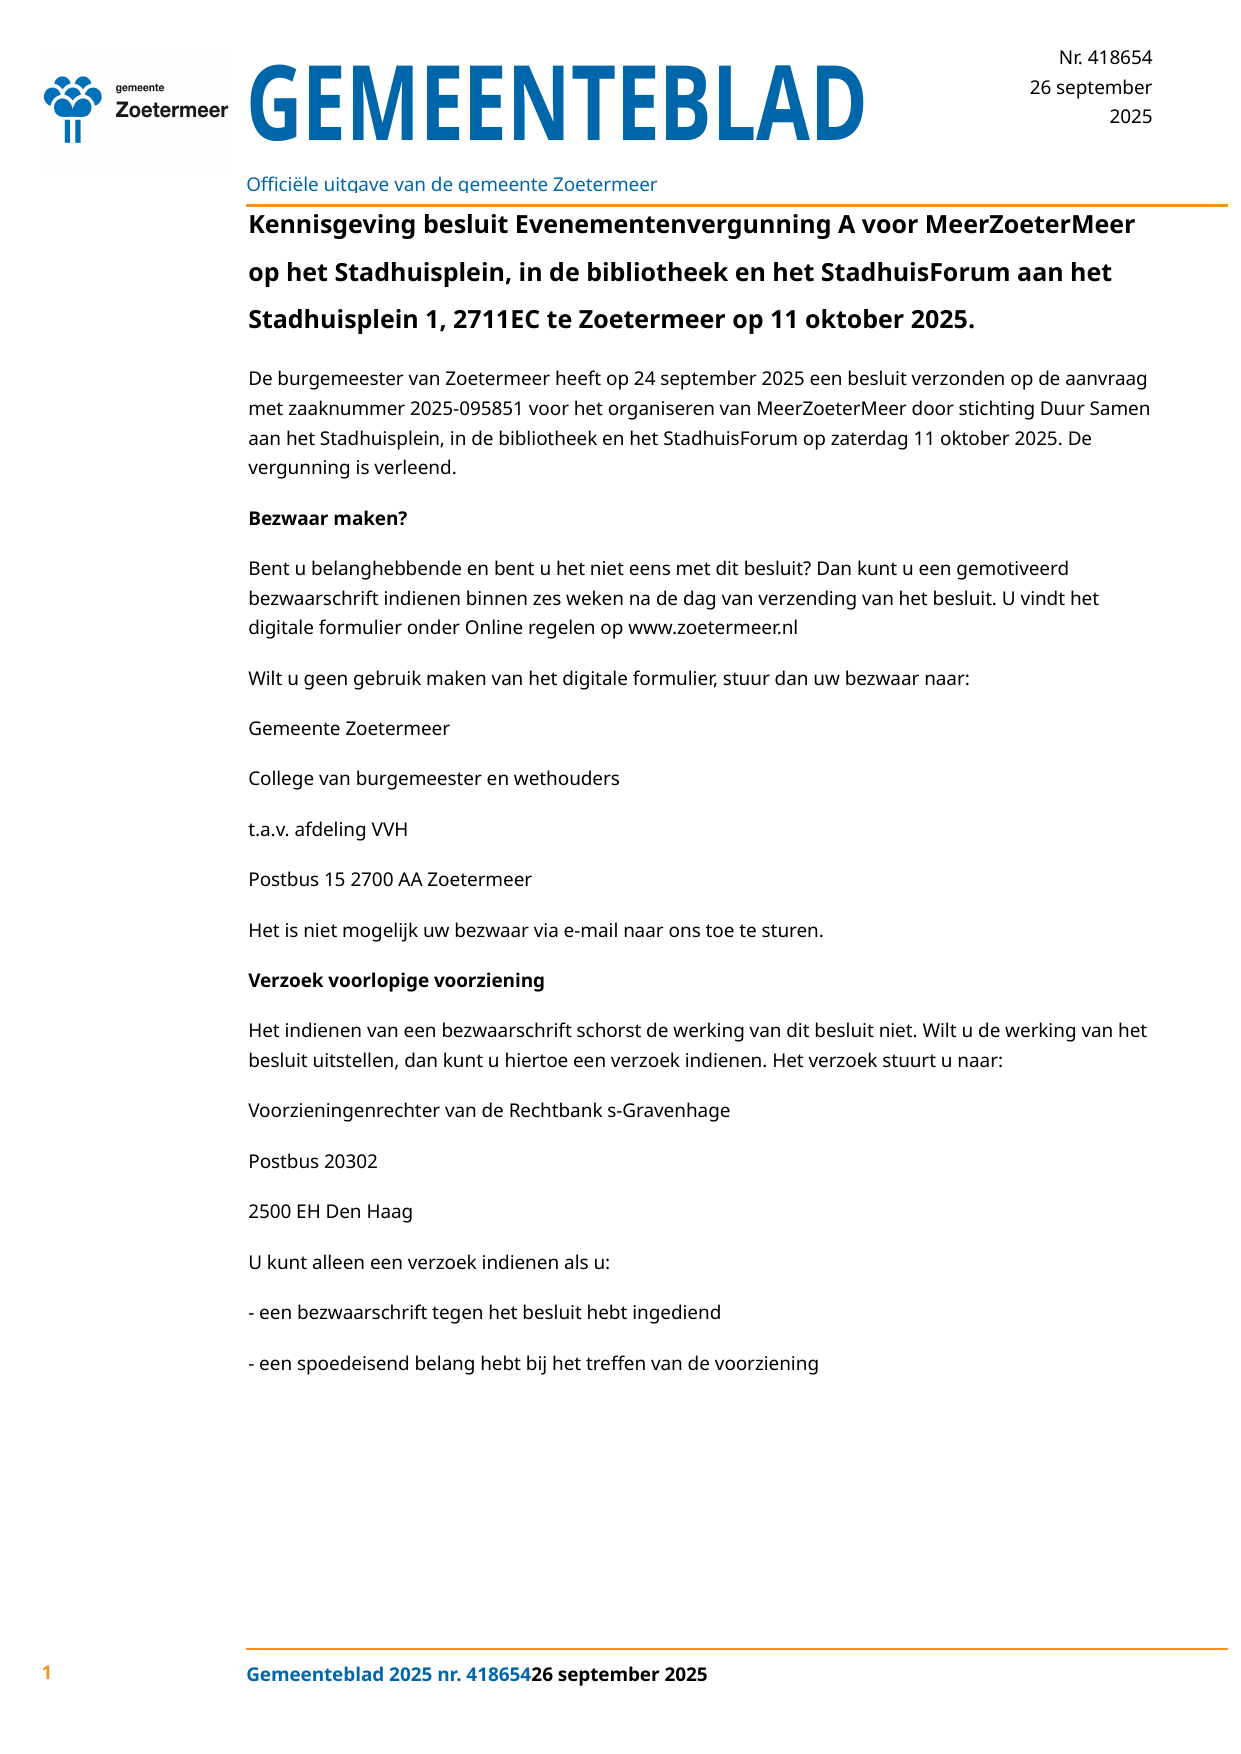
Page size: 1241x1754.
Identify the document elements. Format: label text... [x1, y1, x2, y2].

picture [41, 47, 231, 172]
text Bezwaar maken? [248, 505, 1152, 530]
text Postbus 15 2700 AA Zoetermeer [248, 866, 1152, 892]
text Verzoek voorlopige voorziening [248, 967, 1152, 993]
text De burgemeester van Zoetermeer heeft op 24 september 2025 een besluit verzonden op de aanvraag met zaaknummer 2025-095851 voor het organiseren van MeerZoeterMeer door stichting Duur Samen aan het Stadhuisplein, in de bibliotheek en het StadhuisForum op zaterdag 11 oktober 2025. De vergunning is verleend. [248, 366, 1152, 480]
text Het is niet mogelijk uw bezwaar via e-mail naar ons toe te sturen. [248, 917, 1152, 942]
text U kunt alleen een verzoek indienen als u: [248, 1249, 1152, 1274]
text Kennisgeving besluit Evenementenvergunning A voor MeerZoeterMeer op het Stadhuisplein, in de bibliotheek en het StadhuisForum aan het Stadhuisplein 1, 2711EC te Zoetermeer op 11 oktober 2025. [248, 207, 1152, 336]
text Bent u belanghebbende en bent u het niet eens met dit besluit? Dan kunt u een gemotiveerd bezwaarschrift indienen binnen zes weken na de dag van verzending van het besluit. U vindt het digitale formulier onder Online regelen op www.zoetermeer.nl [248, 555, 1152, 640]
text Wilt u geen gebruik maken van het digitale formulier, stuur dan uw bezwaar naar: [248, 665, 1152, 690]
text - een spoedeisend belang hebt bij het treffen van de voorziening [248, 1350, 1152, 1375]
text College van burgemeester en wethouders [248, 766, 1152, 791]
text - een bezwaarschrift tegen het besluit hebt ingediend [248, 1299, 1152, 1325]
text t.a.v. afdeling VVH [248, 816, 1152, 842]
text 2500 EH Den Haag [248, 1198, 1152, 1224]
text Gemeente Zoetermeer [248, 715, 1152, 741]
text Het indienen van een bezwaarschrift schorst de werking van dit besluit niet. Wilt u de werking van het besluit uitstellen, dan kunt u hiertoe een verzoek indienen. Het verzoek stuurt u naar: [248, 1018, 1152, 1073]
text Postbus 20302 [248, 1148, 1152, 1174]
text Voorzieningenrechter van de Rechtbank s-Gravenhage [248, 1098, 1152, 1123]
